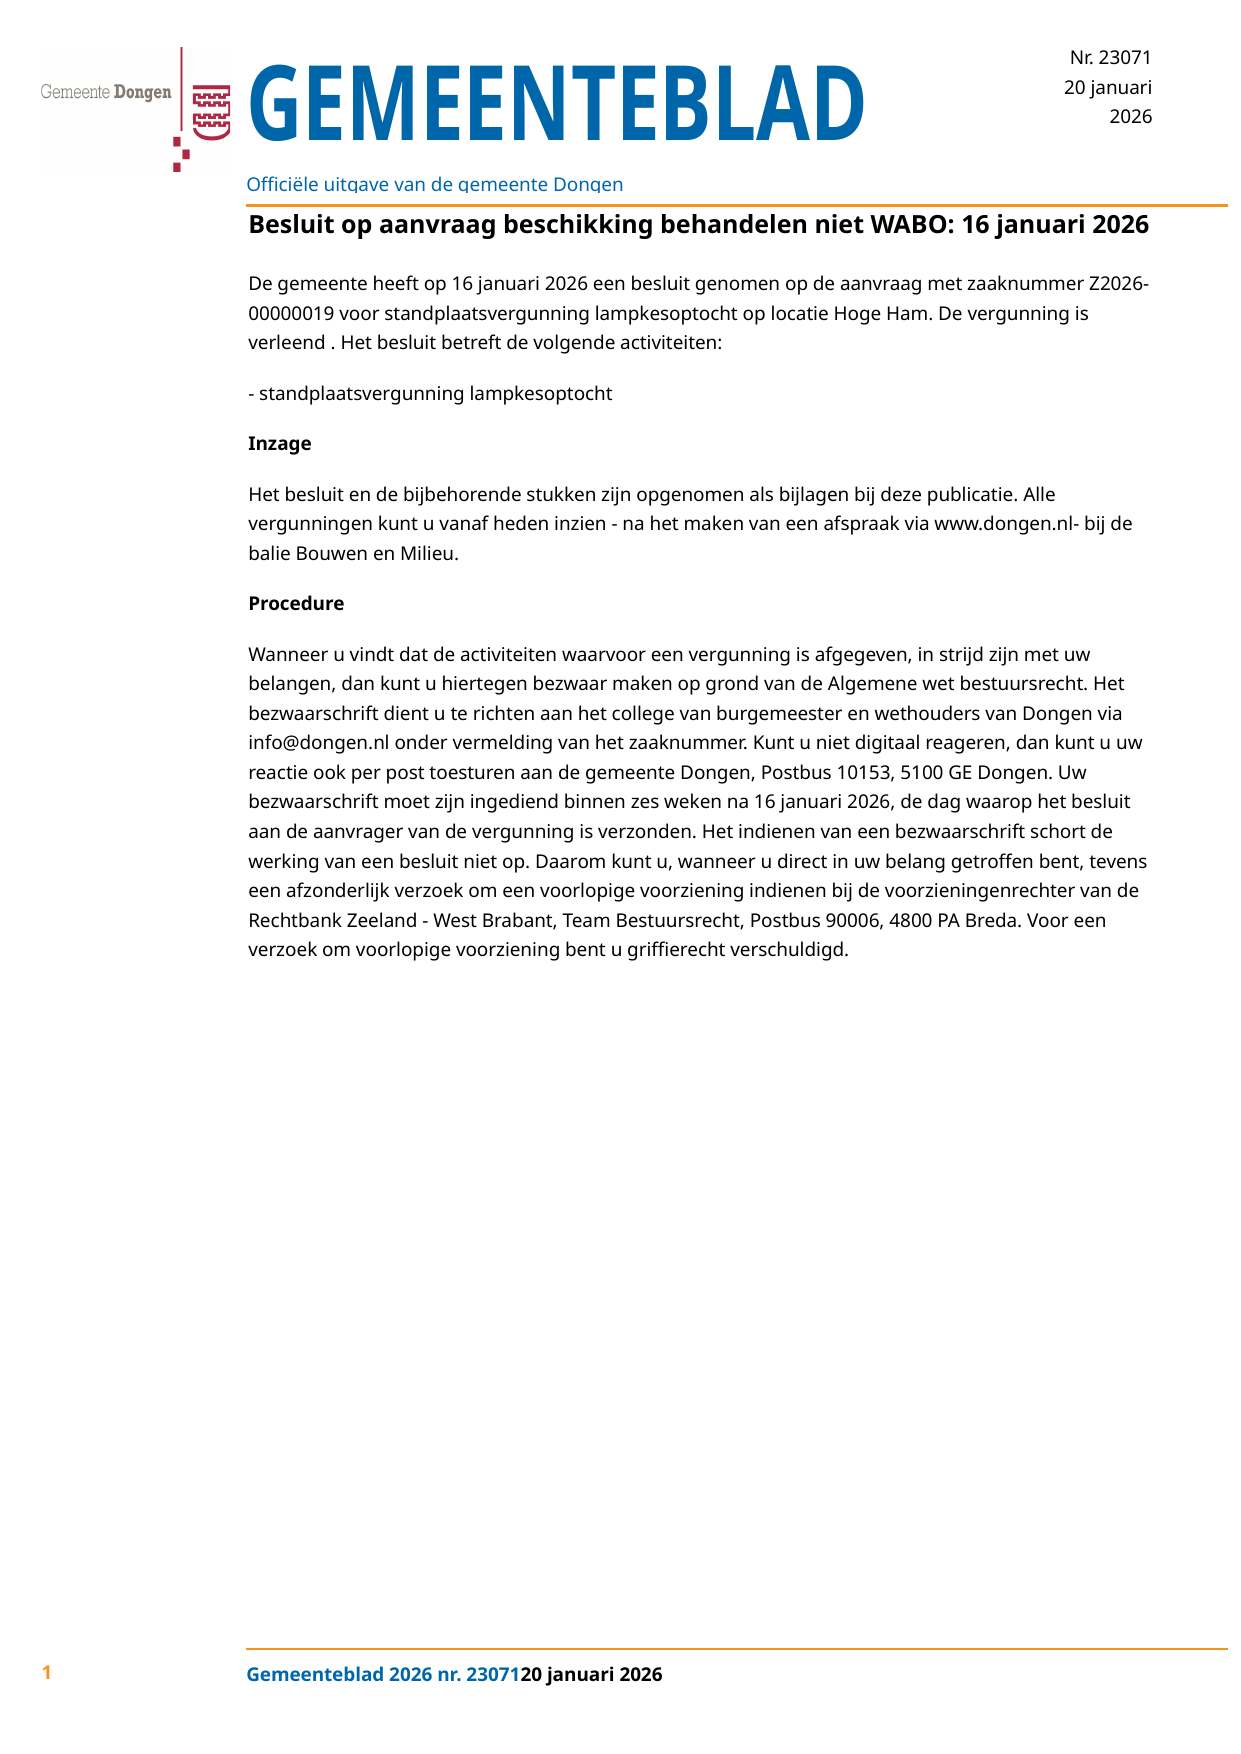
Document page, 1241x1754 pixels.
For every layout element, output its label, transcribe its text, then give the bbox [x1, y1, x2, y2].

text Besluit op aanvraag beschikking behandelen niet WABO: 16 januari 2026 [248, 207, 1152, 241]
text Procedure [248, 590, 1152, 616]
text Wanneer u vindt dat de activiteiten waarvoor een vergunning is afgegeven, in strijd zijn met uw belangen, dan kunt u hiertegen bezwaar maken op grond van de Algemene wet bestuursrecht. Het bezwaarschrift dient u te richten aan het college van burgemeester en wethouders van Dongen via info@dongen.nl onder vermelding van het zaaknummer. Kunt u niet digitaal reageren, dan kunt u uw reactie ook per post toesturen aan de gemeente Dongen, Postbus 10153, 5100 GE Dongen. Uw bezwaarschrift moet zijn ingediend binnen zes weken na 16 januari 2026, de dag waarop het besluit aan de aanvrager van de vergunning is verzonden. Het indienen van een bezwaarschrift schort de werking van een besluit niet op. Daarom kunt u, wanneer u direct in uw belang getroffen bent, tevens een afzonderlijk verzoek om een voorlopige voorziening indienen bij de voorzieningenrechter van de Rechtbank Zeeland - West Brabant, Team Bestuursrecht, Postbus 90006, 4800 PA Breda. Voor een verzoek om voorlopige voorziening bent u griffierecht verschuldigd. [248, 641, 1152, 962]
picture [41, 47, 231, 172]
text Inzage [248, 430, 1152, 456]
text De gemeente heeft op 16 januari 2026 een besluit genomen op de aanvraag met zaaknummer Z2026-00000019 voor standplaatsvergunning lampkesoptocht op locatie Hoge Ham. De vergunning is verleend . Het besluit betreft de volgende activiteiten: [248, 270, 1152, 355]
text - standplaatsvergunning lampkesoptocht [248, 380, 1152, 406]
text Het besluit en de bijbehorende stukken zijn opgenomen als bijlagen bij deze publicatie. Alle vergunningen kunt u vanaf heden inzien - na het maken van een afspraak via www.dongen.nl- bij de balie Bouwen en Milieu. [248, 481, 1152, 566]
